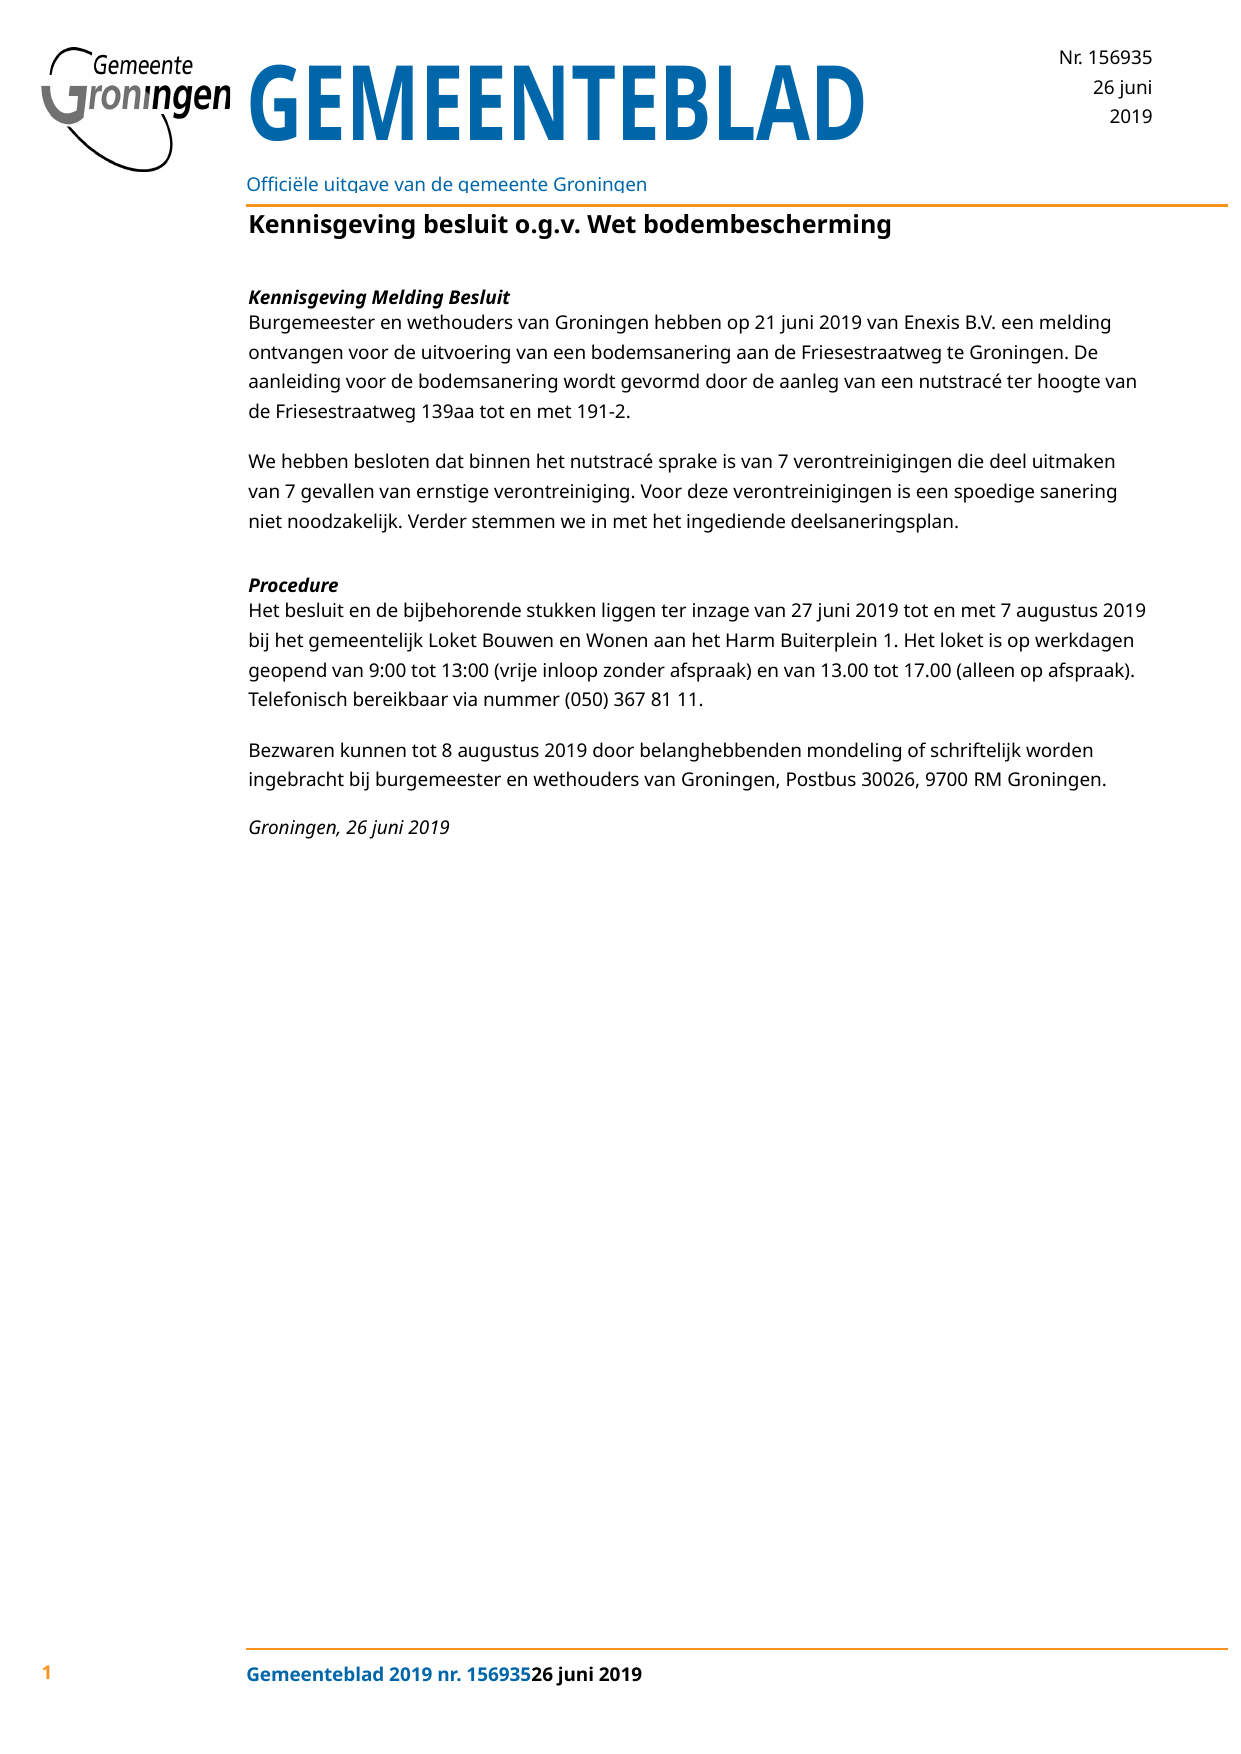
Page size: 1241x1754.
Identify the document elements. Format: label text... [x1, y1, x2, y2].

picture [41, 47, 231, 172]
text Groningen, 26 juni 2019 [248, 814, 1152, 840]
text We hebben besloten dat binnen het nutstracé sprake is van 7 verontreinigingen die deel uitmaken van 7 gevallen van ernstige verontreiniging. Voor deze verontreinigingen is een spoedige sanering niet noodzakelijk. Verder stemmen we in met het ingediende deelsaneringsplan. [248, 449, 1152, 534]
text Burgemeester en wethouders van Groningen hebben op 21 juni 2019 van Enexis B.V. een melding ontvangen voor de uitvoering van een bodemsanering aan de Friesestraatweg te Groningen. De aanleiding voor de bodemsanering wordt gevormd door de aanleg van een nutstracé ter hoogte van de Friesestraatweg 139aa tot en met 191-2. [248, 309, 1152, 424]
text Kennisgeving besluit o.g.v. Wet bodembescherming [248, 207, 1152, 241]
text Bezwaren kunnen tot 8 augustus 2019 door belanghebbenden mondeling of schriftelijk worden ingebracht bij burgemeester en wethouders van Groningen, Postbus 30026, 9700 RM Groningen. [248, 737, 1152, 792]
text Kennisgeving Melding Besluit [248, 284, 1152, 309]
text Procedure [248, 572, 1152, 598]
text Het besluit en de bijbehorende stukken liggen ter inzage van 27 juni 2019 tot en met 7 augustus 2019 bij het gemeentelijk Loket Bouwen en Wonen aan het Harm Buiterplein 1. Het loket is op werkdagen geopend van 9:00 tot 13:00 (vrije inloop zonder afspraak) en van 13.00 tot 17.00 (alleen op afspraak). Telefonisch bereikbaar via nummer (050) 367 81 11. [248, 598, 1152, 712]
